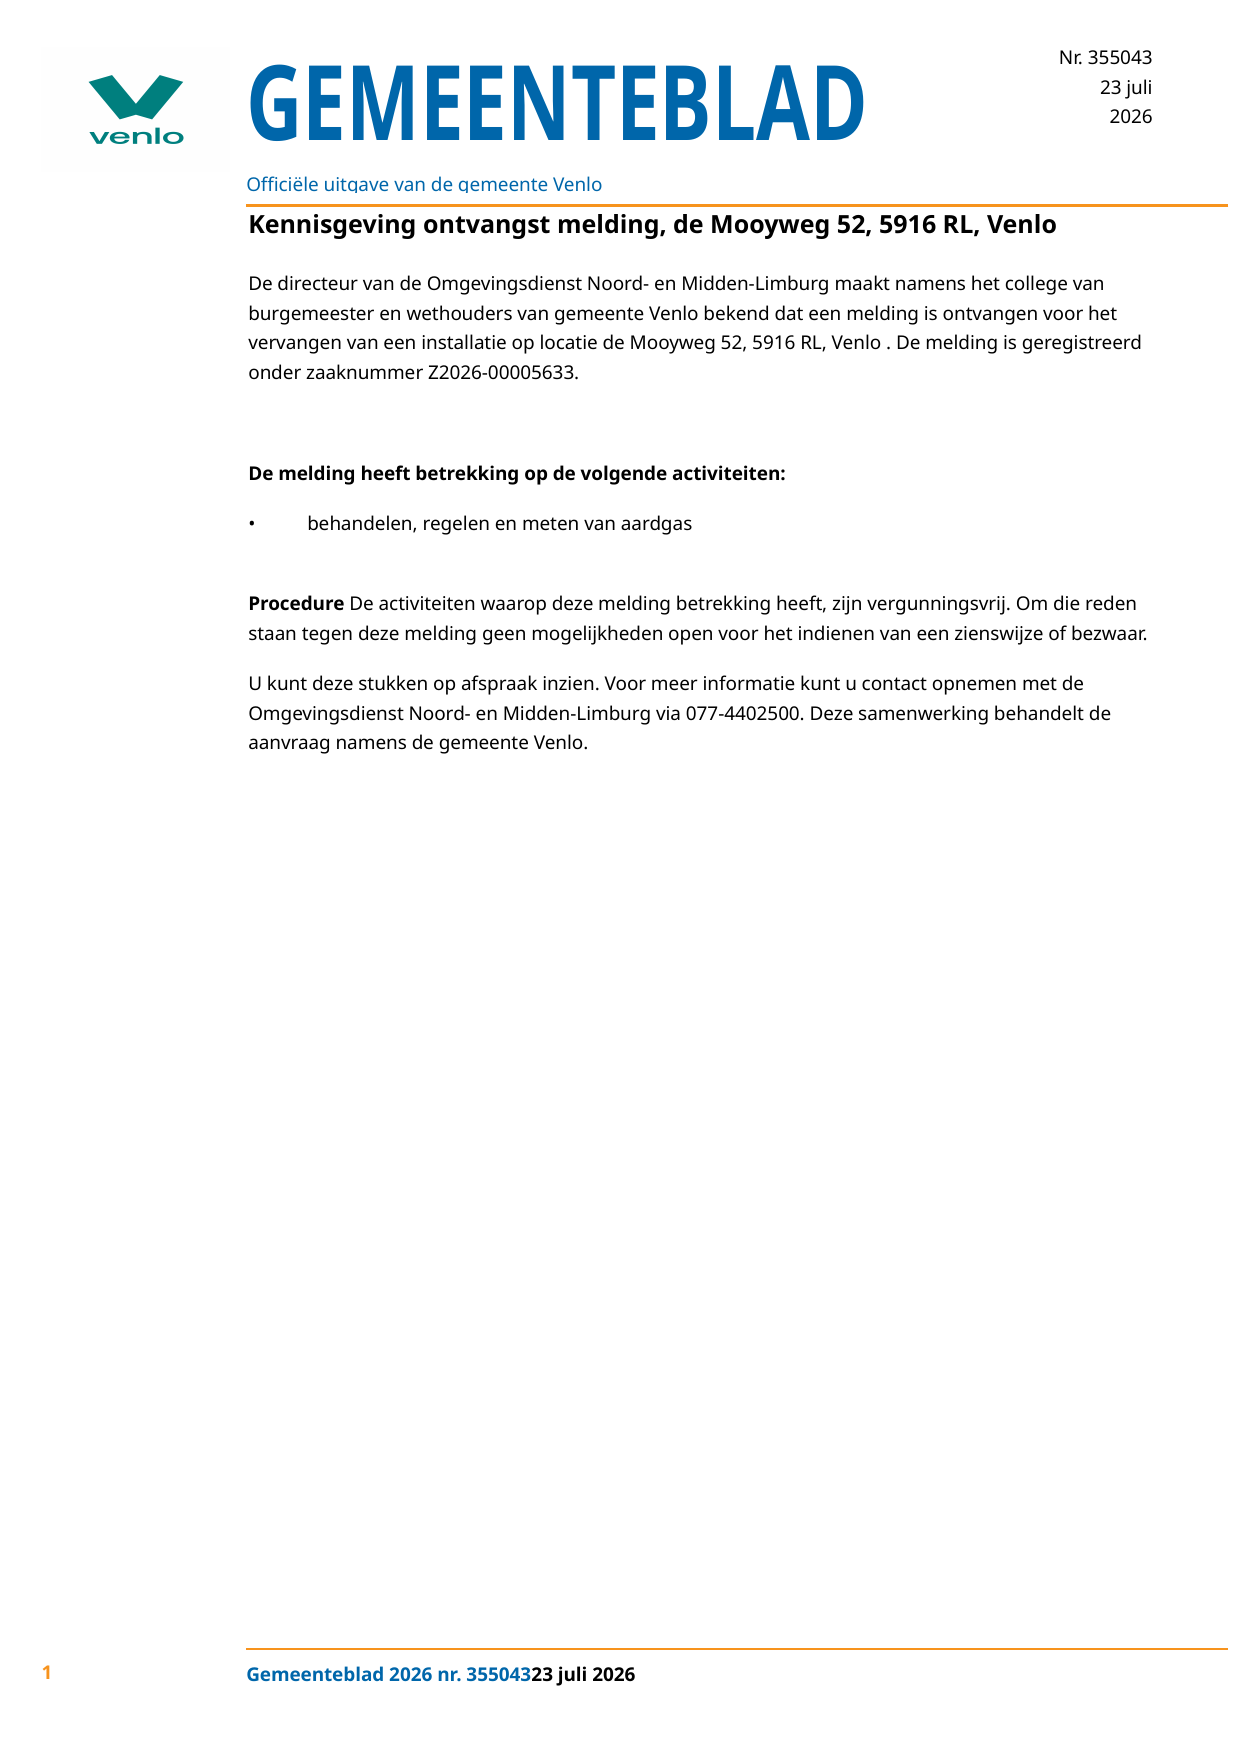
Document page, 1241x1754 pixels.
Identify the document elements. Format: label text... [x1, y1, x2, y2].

text De melding heeft betrekking op de volgende activiteiten: [248, 460, 1152, 486]
text Kennisgeving ontvangst melding, de Mooyweg 52, 5916 RL, Venlo [248, 207, 1152, 241]
text U kunt deze stukken op afspraak inzien. Voor meer informatie kunt u contact opnemen met de Omgevingsdienst Noord- en Midden-Limburg via 077-4402500. Deze samenwerking behandelt de aanvraag namens de gemeente Venlo. [248, 670, 1152, 755]
picture [41, 47, 231, 172]
list behandelen, regelen en meten van aardgas [248, 510, 1152, 536]
text De directeur van de Omgevingsdienst Noord- en Midden-Limburg maakt namens het college van burgemeester en wethouders van gemeente Venlo bekend dat een melding is ontvangen voor het vervangen van een installatie op locatie de Mooyweg 52, 5916 RL, Venlo . De melding is geregistreerd onder zaaknummer Z2026-00005633. [248, 270, 1152, 385]
text Procedure De activiteiten waarop deze melding betrekking heeft, zijn vergunningsvrij. Om die reden staan tegen deze melding geen mogelijkheden open voor het indienen van een zienswijze of bezwaar. [248, 590, 1152, 646]
